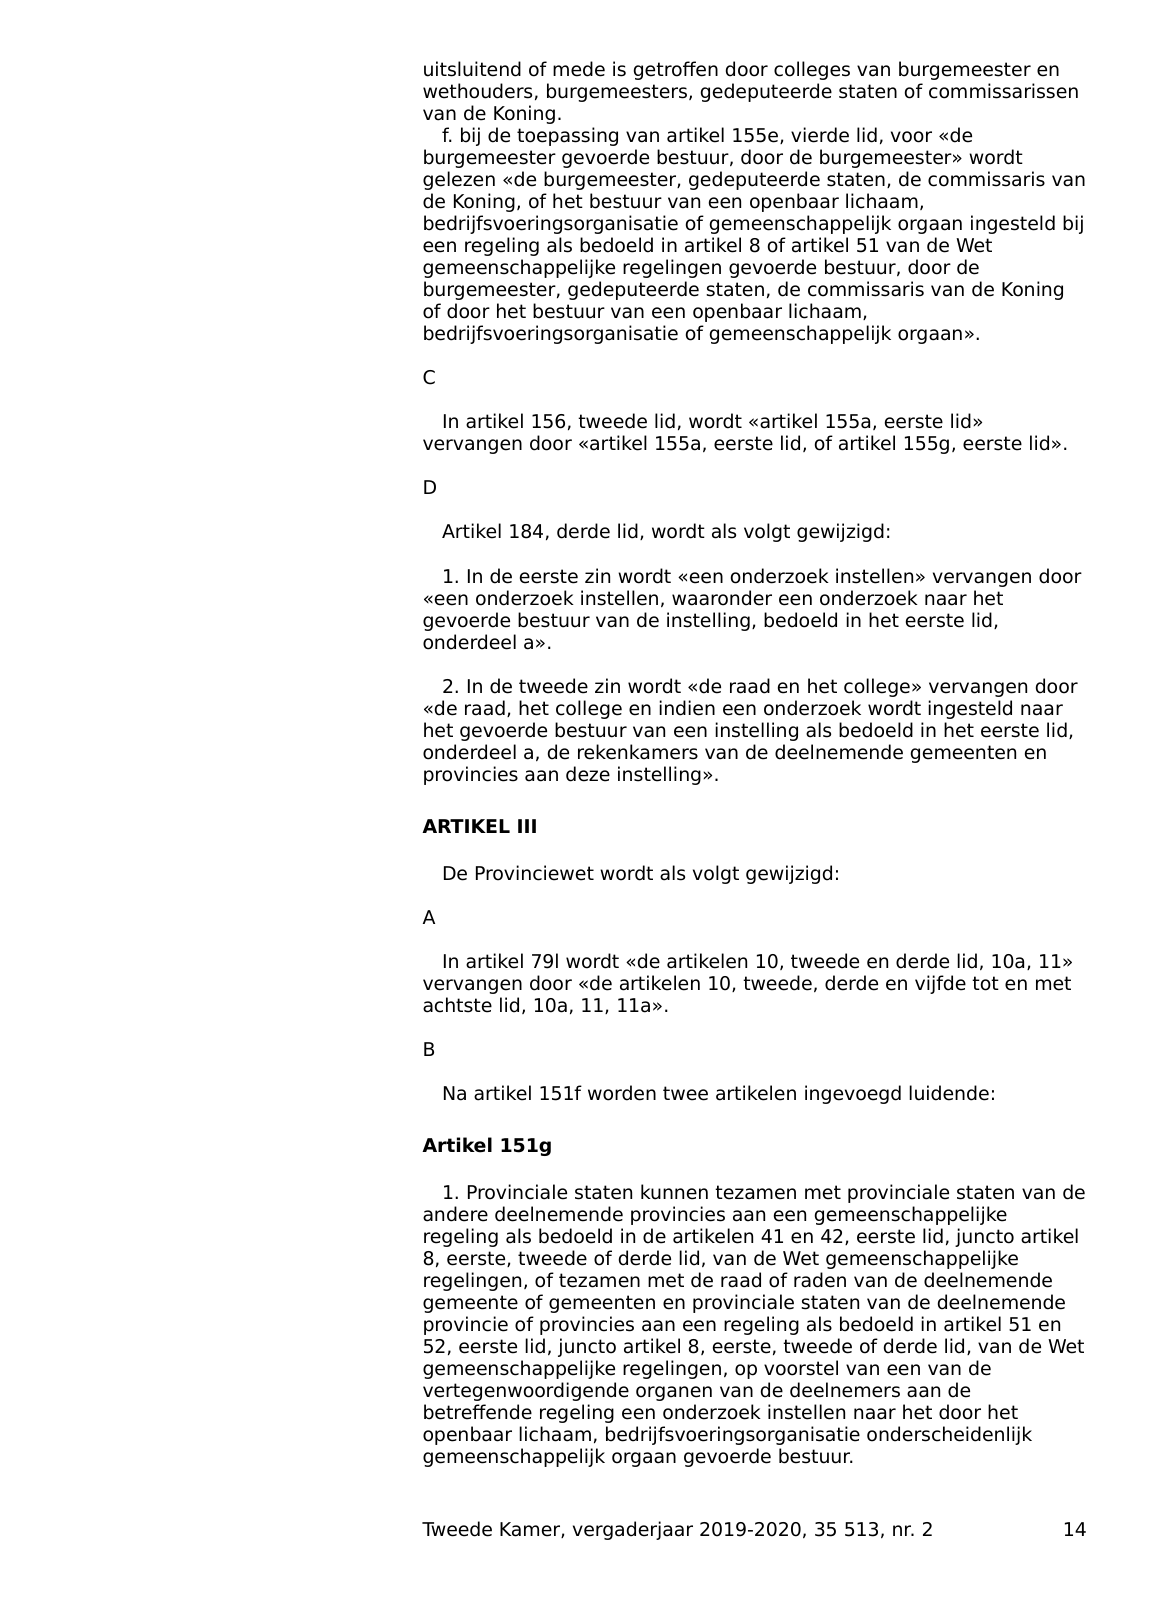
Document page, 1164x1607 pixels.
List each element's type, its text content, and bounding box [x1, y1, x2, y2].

text 2. In de tweede zin wordt «de raad en het college» vervangen door «de raad, het college en indien een onderzoek wordt ingesteld naar het gevoerde bestuur van een instelling als bedoeld in het eerste lid, onderdeel a, de rekenkamers van de deelnemende gemeenten en provincies aan deze instelling». [422, 676, 1087, 786]
subtitle ARTIKEL III [422, 816, 1087, 838]
text 1. Provinciale staten kunnen tezamen met provinciale staten van de andere deelnemende provincies aan een gemeenschappelijke regeling als bedoeld in de artikelen 41 en 42, eerste lid, juncto artikel 8, eerste, tweede of derde lid, van de Wet gemeenschappelijke regelingen, of tezamen met de raad of raden van de deelnemende gemeente of gemeenten en provinciale staten van de deelnemende provincie of provincies aan een regeling als bedoeld in artikel 51 en 52, eerste lid, juncto artikel 8, eerste, tweede of derde lid, van de Wet gemeenschappelijke regelingen, op voorstel van een van de vertegenwoordigende organen van de deelnemers aan de betreffende regeling een onderzoek instellen naar het door het openbaar lichaam, bedrijfsvoeringsorganisatie onderscheidenlijk gemeenschappelijk orgaan gevoerde bestuur. [422, 1182, 1087, 1468]
text De Provinciewet wordt als volgt gewijzigd: [422, 863, 1087, 884]
text uitsluitend of mede is getroffen door colleges van burgemeester en wethouders, burgemeesters, gedeputeerde staten of commissarissen van de Koning. [422, 59, 1087, 125]
text 1. In de eerste zin wordt «een onderzoek instellen» vervangen door «een onderzoek instellen, waaronder een onderzoek naar het gevoerde bestuur van de instelling, bedoeld in het eerste lid, onderdeel a». [422, 566, 1087, 653]
subtitle Artikel 151g [422, 1135, 1087, 1157]
text B [422, 1039, 1087, 1061]
text Artikel 184, derde lid, wordt als volgt gewijzigd: [422, 521, 1087, 543]
text In artikel 79l wordt «de artikelen 10, tweede en derde lid, 10a, 11» vervangen door «de artikelen 10, tweede, derde en vijfde tot en met achtste lid, 10a, 11, 11a». [422, 951, 1087, 1017]
text D [422, 477, 1087, 499]
text A [422, 907, 1087, 929]
text f. bij de toepassing van artikel 155e, vierde lid, voor «de burgemeester gevoerde bestuur, door de burgemeester» wordt gelezen «de burgemeester, gedeputeerde staten, de commissaris van de Koning, of het bestuur van een openbaar lichaam, bedrijfsvoeringsorganisatie of gemeenschappelijk orgaan ingesteld bij een regeling als bedoeld in artikel 8 of artikel 51 van de Wet gemeenschappelijke regelingen gevoerde bestuur, door de burgemeester, gedeputeerde staten, de commissaris van de Koning of door het bestuur van een openbaar lichaam, bedrijfsvoeringsorganisatie of gemeenschappelijk orgaan». [422, 125, 1087, 345]
text In artikel 156, tweede lid, wordt «artikel 155a, eerste lid» vervangen door «artikel 155a, eerste lid, of artikel 155g, eerste lid». [422, 411, 1087, 455]
text Na artikel 151f worden twee artikelen ingevoegd luidende: [422, 1083, 1087, 1105]
text C [422, 367, 1087, 389]
